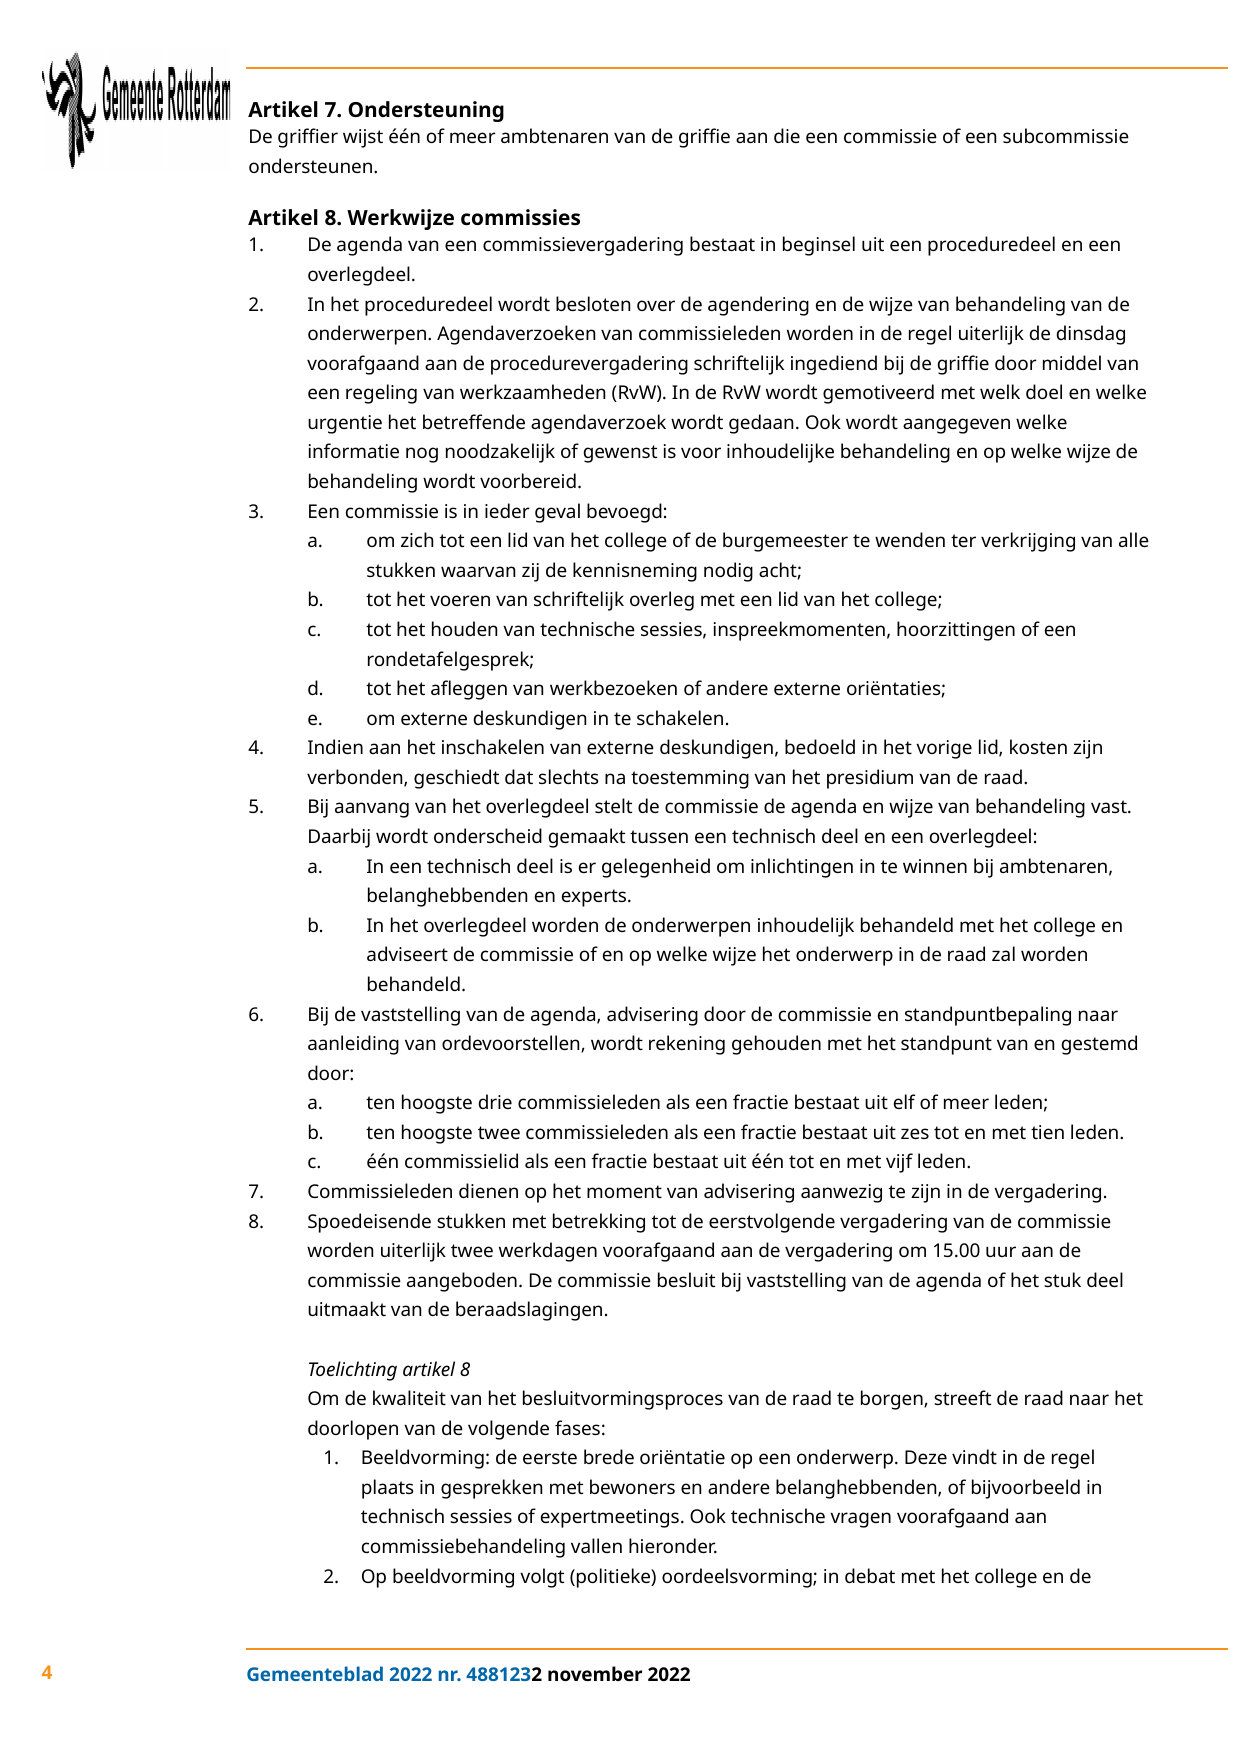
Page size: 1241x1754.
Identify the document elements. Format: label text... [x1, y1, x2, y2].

list In een technisch deel is er gelegenheid om inlichtingen in te winnen bij ambtenaren, belanghebbenden en experts. [307, 853, 1152, 908]
list om externe deskundigen in te schakelen. [307, 705, 1152, 731]
text Artikel 8. Werkwijze commissies [248, 203, 1152, 232]
list In het proceduredeel wordt besloten over de agendering en de wijze van behandeling van de onderwerpen. Agendaverzoeken van commissieleden worden in de regel uiterlijk de dinsdag voorafgaand aan de procedurevergadering schriftelijk ingediend bij de griffie door middel van een regeling van werkzaamheden (RvW). In de RvW wordt gemotiveerd met welk doel en welke urgentie het betreffende agendaverzoek wordt gedaan. Ook wordt aangegeven welke informatie nog noodzakelijk of gewenst is voor inhoudelijke behandeling en op welke wijze de behandeling wordt voorbereid. [248, 291, 1152, 494]
list één commissielid als een fractie bestaat uit één tot en met vijf leden. [307, 1149, 1152, 1174]
list Een commissie is in ieder geval bevoegd: [248, 498, 1152, 524]
list Bij aanvang van het overlegdeel stelt de commissie de agenda en wijze van behandeling vast. Daarbij wordt onderscheid gemaakt tussen een technisch deel en een overlegdeel: [248, 794, 1152, 849]
list Spoedeisende stukken met betrekking tot de eerstvolgende vergadering van de commissie worden uiterlijk twee werkdagen voorafgaand aan de vergadering om 15.00 uur aan de commissie aangeboden. De commissie besluit bij vaststelling van de agenda of het stuk deel uitmaakt van de beraadslagingen. [248, 1208, 1152, 1322]
list In het overlegdeel worden de onderwerpen inhoudelijk behandeld met het college en adviseert de commissie of en op welke wijze het onderwerp in de raad zal worden behandeld. [307, 912, 1152, 997]
list ten hoogste drie commissieleden als een fractie bestaat uit elf of meer leden; [307, 1089, 1152, 1115]
picture [41, 47, 231, 172]
list De agenda van een commissievergadering bestaat in beginsel uit een proceduredeel en een overlegdeel. [248, 232, 1152, 287]
list Bij de vaststelling van de agenda, advisering door de commissie en standpuntbepaling naar aanleiding van ordevoorstellen, wordt rekening gehouden met het standpunt van en gestemd door: [248, 1001, 1152, 1086]
text De griffier wijst één of meer ambtenaren van de griffie aan die een commissie of een subcommissie ondersteunen. [248, 123, 1152, 178]
list Commissieleden dienen op het moment van advisering aanwezig te zijn in de vergadering. [248, 1178, 1152, 1204]
list Beeldvorming: de eerste brede oriëntatie op een onderwerp. Deze vindt in de regel plaats in gesprekken met bewoners en andere belanghebbenden, of bijvoorbeeld in technisch sessies of expertmeetings. Ook technische vragen voorafgaand aan commissiebehandeling vallen hieronder. [323, 1444, 1152, 1559]
list Toelichting artikel 8 [248, 1356, 1152, 1382]
list Indien aan het inschakelen van externe deskundigen, bedoeld in het vorige lid, kosten zijn verbonden, geschiedt dat slechts na toestemming van het presidium van de raad. [248, 734, 1152, 790]
list Op beeldvorming volgt (politieke) oordeelsvorming; in debat met het college en de [323, 1563, 1152, 1589]
text Artikel 7. Ondersteuning [248, 95, 1152, 123]
list Om de kwaliteit van het besluitvormingsproces van de raad te borgen, streeft de raad naar het doorlopen van de volgende fases: [248, 1385, 1152, 1441]
list tot het houden van technische sessies, inspreekmomenten, hoorzittingen of een rondetafelgesprek; [307, 616, 1152, 672]
list tot het voeren van schriftelijk overleg met een lid van het college; [307, 587, 1152, 612]
list ten hoogste twee commissieleden als een fractie bestaat uit zes tot en met tien leden. [307, 1119, 1152, 1145]
list om zich tot een lid van het college of de burgemeester te wenden ter verkrijging van alle stukken waarvan zij de kennisneming nodig acht; [307, 527, 1152, 583]
list tot het afleggen van werkbezoeken of andere externe oriëntaties; [307, 675, 1152, 701]
